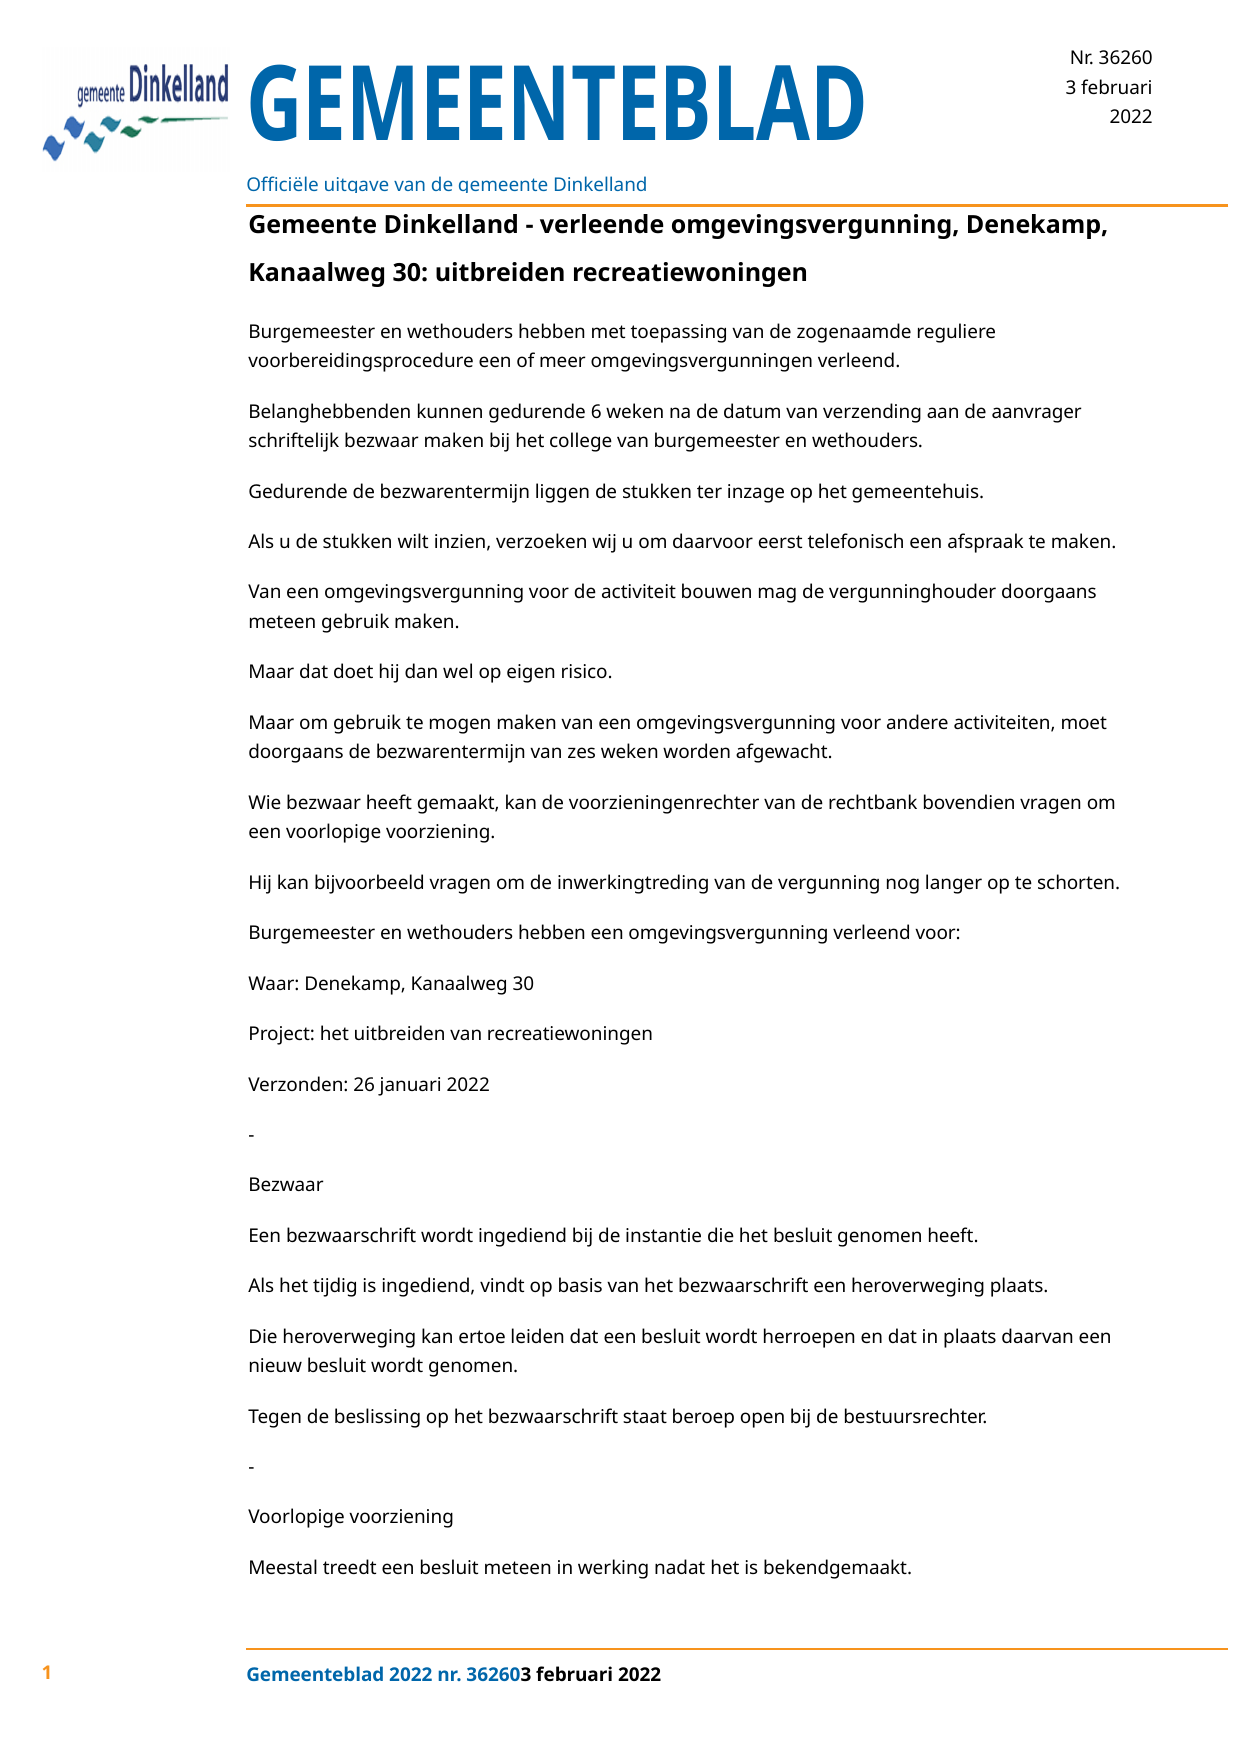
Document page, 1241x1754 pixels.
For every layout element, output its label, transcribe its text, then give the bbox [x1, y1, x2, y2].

text - [248, 1121, 1152, 1147]
text Maar om gebruik te mogen maken van een omgevingsvergunning voor andere activiteiten, moet doorgaans de bezwarentermijn van zes weken worden afgewacht. [248, 709, 1152, 764]
text Project: het uitbreiden van recreatiewoningen [248, 1020, 1152, 1046]
text Maar dat doet hij dan wel op eigen risico. [248, 659, 1152, 684]
text Belanghebbenden kunnen gedurende 6 weken na de datum van verzending aan de aanvrager schriftelijk bezwaar maken bij het college van burgemeester en wethouders. [248, 398, 1152, 453]
text Een bezwaarschrift wordt ingediend bij de instantie die het besluit genomen heeft. [248, 1222, 1152, 1248]
picture [41, 47, 231, 172]
text Meestal treedt een besluit meteen in werking nadat het is bekendgemaakt. [248, 1554, 1152, 1580]
text Gedurende de bezwarentermijn liggen de stukken ter inzage op het gemeentehuis. [248, 478, 1152, 504]
text Gemeente Dinkelland - verleende omgevingsvergunning, Denekamp, Kanaalweg 30: uitbreiden recreatiewoningen [248, 207, 1152, 288]
text Voorlopige voorziening [248, 1504, 1152, 1529]
text Burgemeester en wethouders hebben met toepassing van de zogenaamde reguliere voorbereidingsprocedure een of meer omgevingsvergunningen verleend. [248, 318, 1152, 373]
text Die heroverweging kan ertoe leiden dat een besluit wordt herroepen en dat in plaats daarvan een nieuw besluit wordt genomen. [248, 1323, 1152, 1378]
text Als u de stukken wilt inzien, verzoeken wij u om daarvoor eerst telefonisch een afspraak te maken. [248, 528, 1152, 554]
text Tegen de beslissing op het bezwaarschrift staat beroep open bij de bestuursrechter. [248, 1403, 1152, 1429]
text Burgemeester en wethouders hebben een omgevingsvergunning verleend voor: [248, 919, 1152, 945]
text Waar: Denekamp, Kanaalweg 30 [248, 970, 1152, 996]
text Van een omgevingsvergunning voor de activiteit bouwen mag de vergunninghouder doorgaans meteen gebruik maken. [248, 579, 1152, 634]
text Wie bezwaar heeft gemaakt, kan de voorzieningenrechter van de rechtbank bovendien vragen om een voorlopige voorziening. [248, 789, 1152, 844]
text Als het tijdig is ingediend, vindt op basis van het bezwaarschrift een heroverweging plaats. [248, 1272, 1152, 1298]
text Bezwaar [248, 1172, 1152, 1197]
text Hij kan bijvoorbeeld vragen om de inwerkingtreding van de vergunning nog langer op te schorten. [248, 869, 1152, 895]
text Verzonden: 26 januari 2022 [248, 1071, 1152, 1097]
text - [248, 1453, 1152, 1479]
